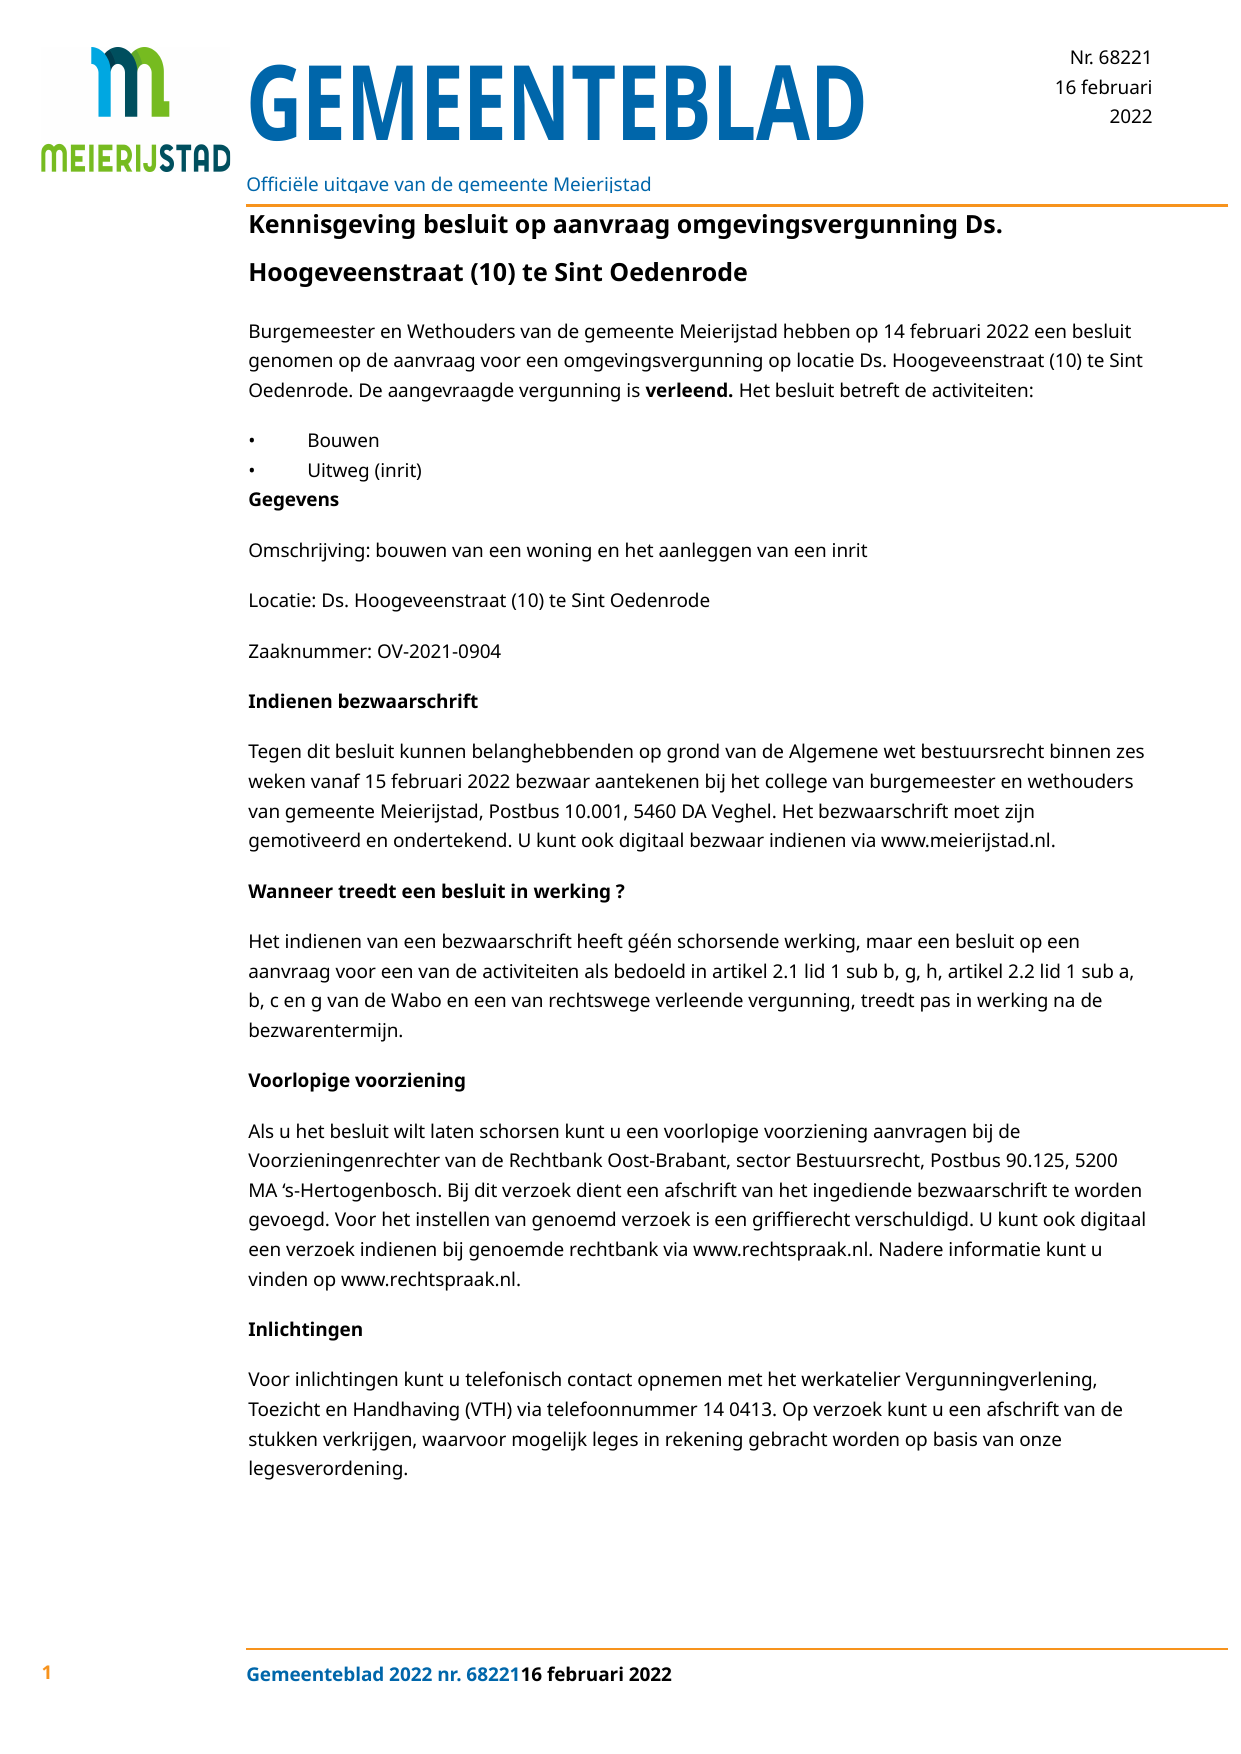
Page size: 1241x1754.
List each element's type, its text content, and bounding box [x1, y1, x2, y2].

text Burgemeester en Wethouders van de gemeente Meierijstad hebben op 14 februari 2022 een besluit genomen op de aanvraag voor een omgevingsvergunning op locatie Ds. Hoogeveenstraat (10) te Sint Oedenrode. De aangevraagde vergunning is verleend. Het besluit betreft de activiteiten: [248, 318, 1152, 403]
text Voorlopige voorziening [248, 1067, 1152, 1093]
text Kennisgeving besluit op aanvraag omgevingsvergunning Ds. Hoogeveenstraat (10) te Sint Oedenrode [248, 207, 1152, 288]
text Voor inlichtingen kunt u telefonisch contact opnemen met het werkatelier Vergunningverlening, Toezicht en Handhaving (VTH) via telefoonnummer 14 0413. Op verzoek kunt u een afschrift van de stukken verkrijgen, waarvoor mogelijk leges in rekening gebracht worden op basis van onze legesverordening. [248, 1367, 1152, 1481]
list Bouwen [248, 427, 1152, 453]
text Het indienen van een bezwaarschrift heeft géén schorsende werking, maar een besluit op een aanvraag voor een van de activiteiten als bedoeld in artikel 2.1 lid 1 sub b, g, h, artikel 2.2 lid 1 sub a, b, c en g van de Wabo en een van rechtswege verleende vergunning, treedt pas in werking na de bezwarentermijn. [248, 928, 1152, 1043]
text Indienen bezwaarschrift [248, 688, 1152, 714]
list Uitweg (inrit) [248, 457, 1152, 483]
text Gegevens [248, 487, 1152, 512]
text Wanneer treedt een besluit in werking ? [248, 878, 1152, 904]
text Locatie: Ds. Hoogeveenstraat (10) te Sint Oedenrode [248, 587, 1152, 613]
text Omschrijving: bouwen van een woning en het aanleggen van een inrit [248, 537, 1152, 563]
text Inlichtingen [248, 1316, 1152, 1342]
text Tegen dit besluit kunnen belanghebbenden op grond van de Algemene wet bestuursrecht binnen zes weken vanaf 15 februari 2022 bezwaar aantekenen bij het college van burgemeester en wethouders van gemeente Meierijstad, Postbus 10.001, 5460 DA Veghel. Het bezwaarschrift moet zijn gemotiveerd en ondertekend. U kunt ook digitaal bezwaar indienen via www.meierijstad.nl. [248, 739, 1152, 853]
picture [41, 47, 231, 172]
text Als u het besluit wilt laten schorsen kunt u een voorlopige voorziening aanvragen bij de Voorzieningenrechter van de Rechtbank Oost-Brabant, sector Bestuursrecht, Postbus 90.125, 5200 MA ‘s-Hertogenbosch. Bij dit verzoek dient een afschrift van het ingediende bezwaarschrift te worden gevoegd. Voor het instellen van genoemd verzoek is een griffierecht verschuldigd. U kunt ook digitaal een verzoek indienen bij genoemde rechtbank via www.rechtspraak.nl. Nadere informatie kunt u vinden op www.rechtspraak.nl. [248, 1118, 1152, 1292]
text Zaaknummer: OV-2021-0904 [248, 638, 1152, 664]
